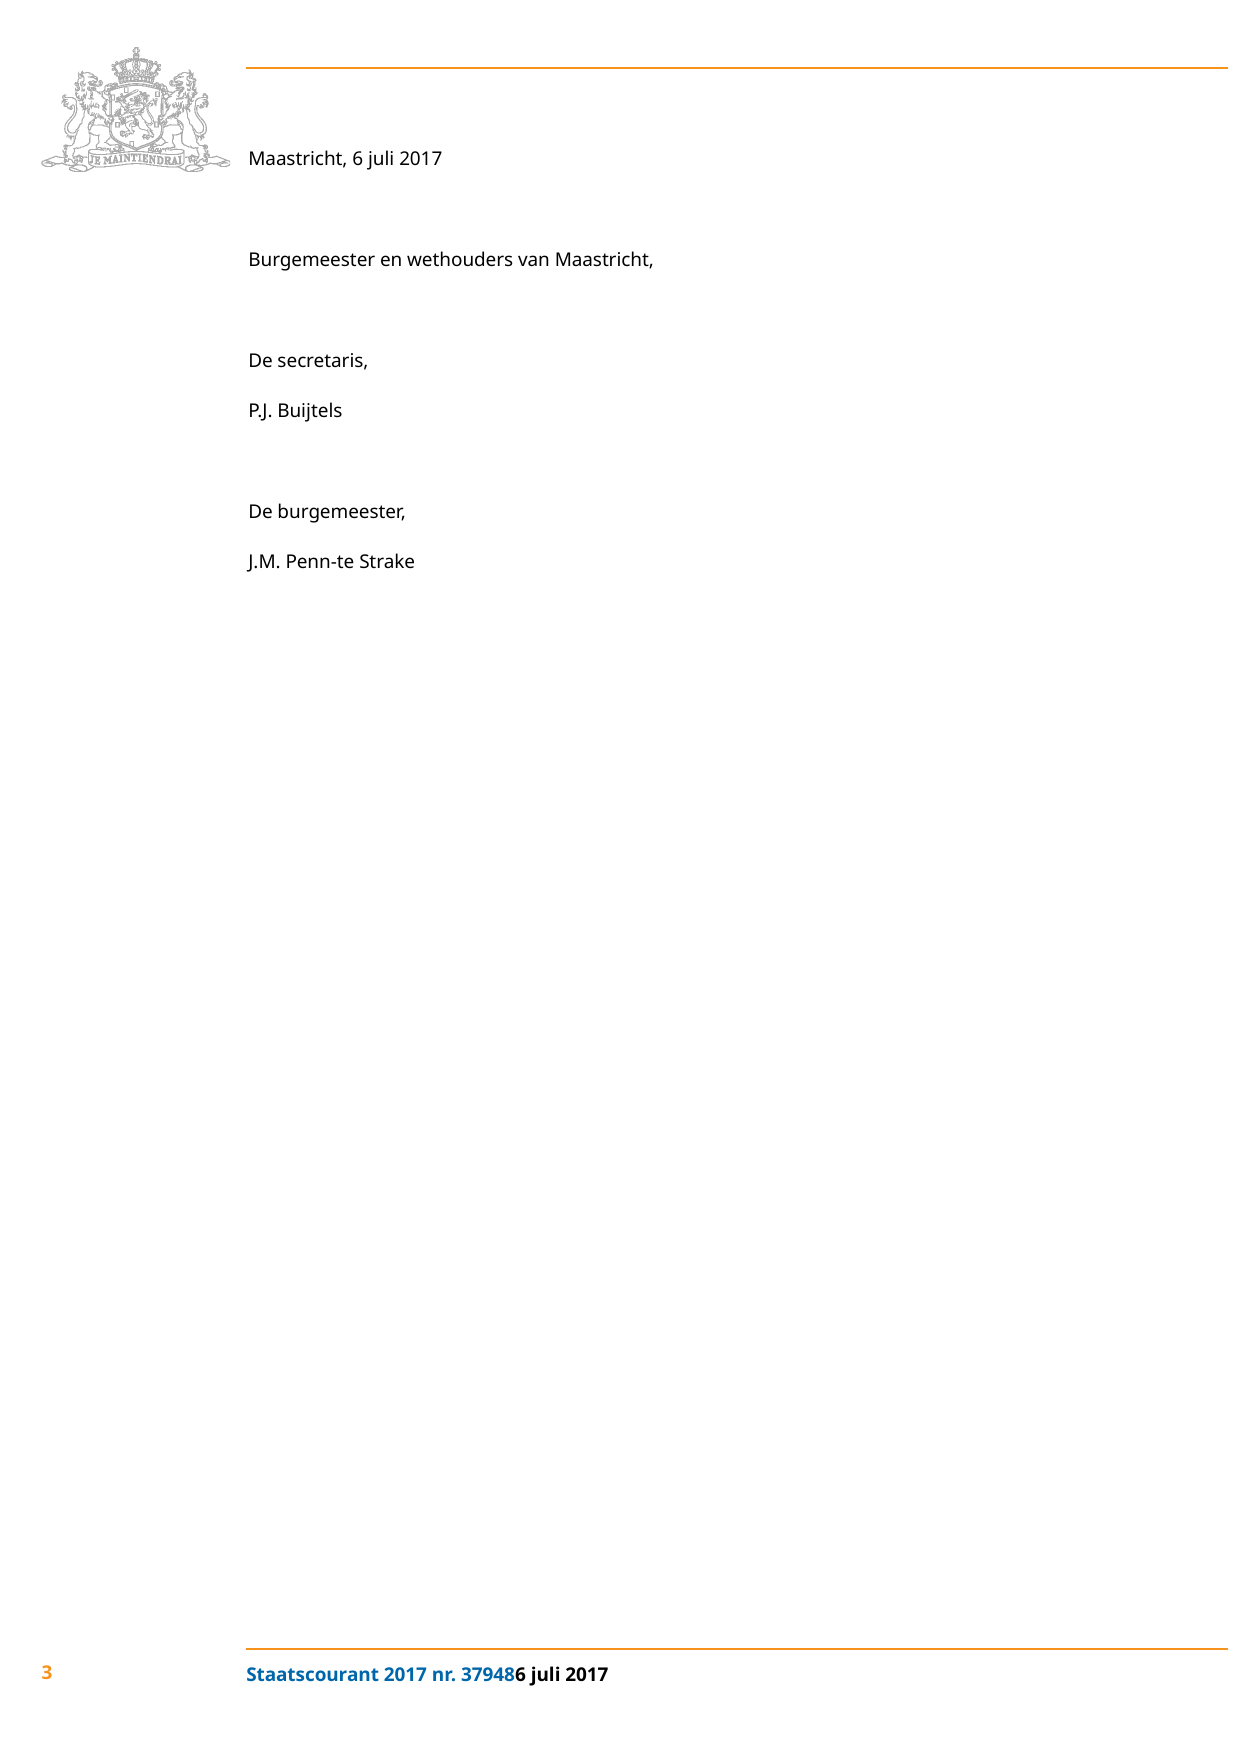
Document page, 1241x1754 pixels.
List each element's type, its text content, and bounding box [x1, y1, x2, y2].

text Maastricht, 6 juli 2017 [248, 145, 1152, 171]
picture [41, 47, 231, 172]
text De secretaris, [248, 347, 1152, 373]
text J.M. Penn-te Strake [248, 548, 1152, 574]
text Burgemeester en wethouders van Maastricht, [248, 246, 1152, 272]
text P.J. Buijtels [248, 397, 1152, 423]
text De burgemeester, [248, 498, 1152, 524]
